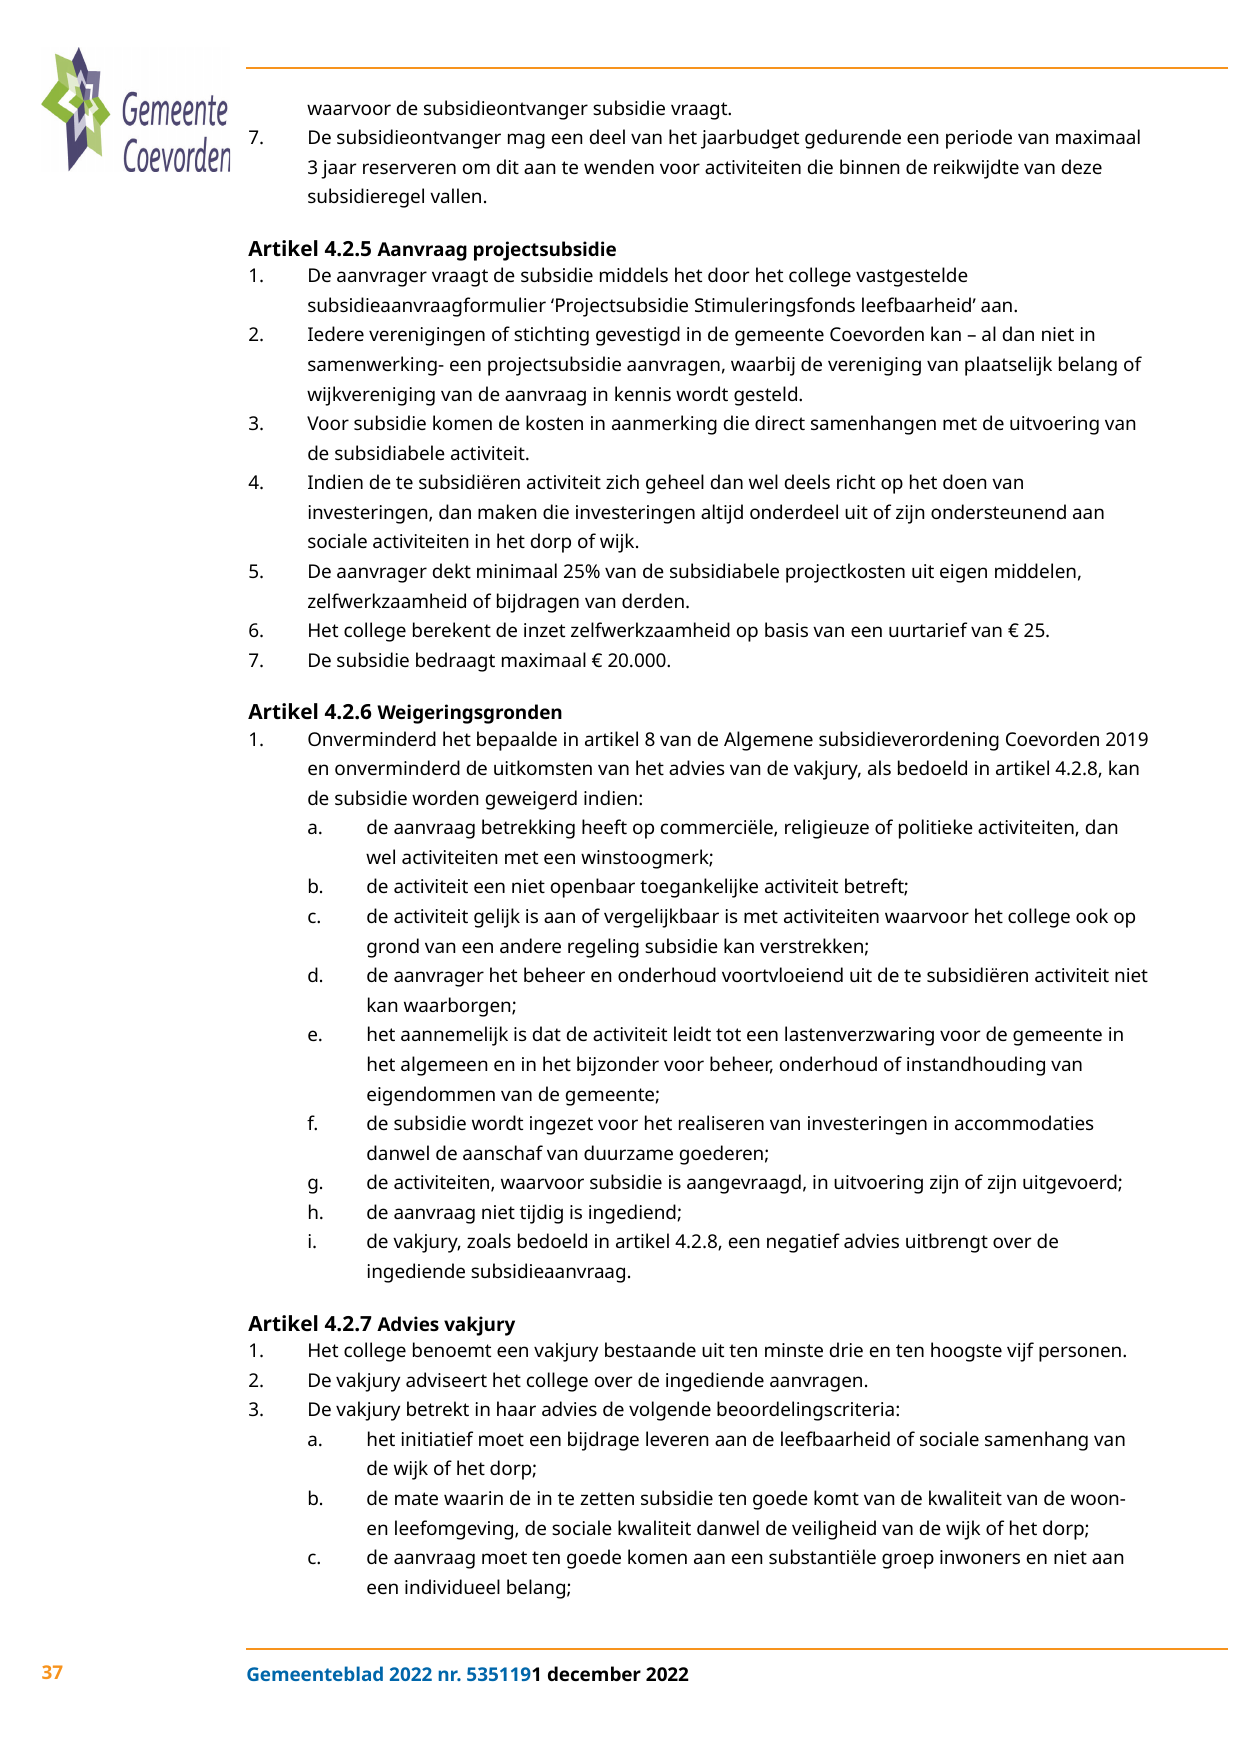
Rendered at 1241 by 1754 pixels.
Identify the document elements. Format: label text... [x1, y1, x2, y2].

list de activiteit een niet openbaar toegankelijke activiteit betreft; [307, 874, 1152, 899]
list Het college benoemt een vakjury bestaande uit ten minste drie en ten hoogste vijf personen. [248, 1337, 1152, 1363]
list de mate waarin de in te zetten subsidie ten goede komt van de kwaliteit van de woon- en leefomgeving, de sociale kwaliteit danwel de veiligheid van de wijk of het dorp; [307, 1485, 1152, 1540]
list de activiteiten, waarvoor subsidie is aangevraagd, in uitvoering zijn of zijn uitgevoerd; [307, 1169, 1152, 1195]
list het initiatief moet een bijdrage leveren aan de leefbaarheid of sociale samenhang van de wijk of het dorp; [307, 1426, 1152, 1481]
list het aannemelijk is dat de activiteit leidt tot een lastenverzwaring voor de gemeente in het algemeen en in het bijzonder voor beheer, onderhoud of instandhouding van eigendommen van de gemeente; [307, 1022, 1152, 1107]
list de aanvraag moet ten goede komen aan een substantiële groep inwoners en niet aan een individueel belang; [307, 1544, 1152, 1599]
list de activiteit gelijk is aan of vergelijkbaar is met activiteiten waarvoor het college ook op grond van een andere regeling subsidie kan verstrekken; [307, 903, 1152, 959]
list Iedere verenigingen of stichting gevestigd in de gemeente Coevorden kan – al dan niet in samenwerking- een projectsubsidie aanvragen, waarbij de vereniging van plaatselijk belang of wijkvereniging van de aanvraag in kennis wordt gesteld. [248, 322, 1152, 406]
list Het college berekent de inzet zelfwerkzaamheid op basis van een uurtarief van € 25. [248, 617, 1152, 643]
list Voor subsidie komen de kosten in aanmerking die direct samenhangen met de uitvoering van de subsidiabele activiteit. [248, 410, 1152, 466]
list De vakjury betrekt in haar advies de volgende beoordelingscriteria: [248, 1396, 1152, 1422]
list De aanvrager vraagt de subsidie middels het door het college vastgestelde subsidieaanvraagformulier ‘Projectsubsidie Stimuleringsfonds leefbaarheid’ aan. [248, 262, 1152, 318]
list Indien de te subsidiëren activiteit zich geheel dan wel deels richt op het doen van investeringen, dan maken die investeringen altijd onderdeel uit of zijn ondersteunend aan sociale activiteiten in het dorp of wijk. [248, 469, 1152, 554]
list Onverminderd het bepaalde in artikel 8 van de Algemene subsidieverordening Coevorden 2019 en onverminderd de uitkomsten van het advies van de vakjury, als bedoeld in artikel 4.2.8, kan de subsidie worden geweigerd indien: [248, 726, 1152, 811]
list De subsidie bedraagt maximaal € 20.000. [248, 647, 1152, 673]
list De subsidieontvanger mag een deel van het jaarbudget gedurende een periode van maximaal 3 jaar reserveren om dit aan te wenden voor activiteiten die binnen de reikwijdte van deze subsidieregel vallen. [248, 124, 1152, 209]
picture [41, 47, 231, 172]
list waarvoor de subsidieontvanger subsidie vraagt. [248, 95, 1152, 121]
list de aanvraag niet tijdig is ingediend; [307, 1199, 1152, 1225]
list de aanvraag betrekking heeft op commerciële, religieuze of politieke activiteiten, dan wel activiteiten met een winstoogmerk; [307, 814, 1152, 870]
text Artikel 4.2.6 Weigeringsgronden [248, 697, 1152, 726]
text Artikel 4.2.5 Aanvraag projectsubsidie [248, 234, 1152, 262]
list de vakjury, zoals bedoeld in artikel 4.2.8, een negatief advies uitbrengt over de ingediende subsidieaanvraag. [307, 1229, 1152, 1284]
list De aanvrager dekt minimaal 25% van de subsidiabele projectkosten uit eigen middelen, zelfwerkzaamheid of bijdragen van derden. [248, 558, 1152, 613]
list de aanvrager het beheer en onderhoud voortvloeiend uit de te subsidiëren activiteit niet kan waarborgen; [307, 962, 1152, 1018]
text Artikel 4.2.7 Advies vakjury [248, 1309, 1152, 1337]
list De vakjury adviseert het college over de ingediende aanvragen. [248, 1367, 1152, 1392]
list de subsidie wordt ingezet voor het realiseren van investeringen in accommodaties danwel de aanschaf van duurzame goederen; [307, 1110, 1152, 1166]
